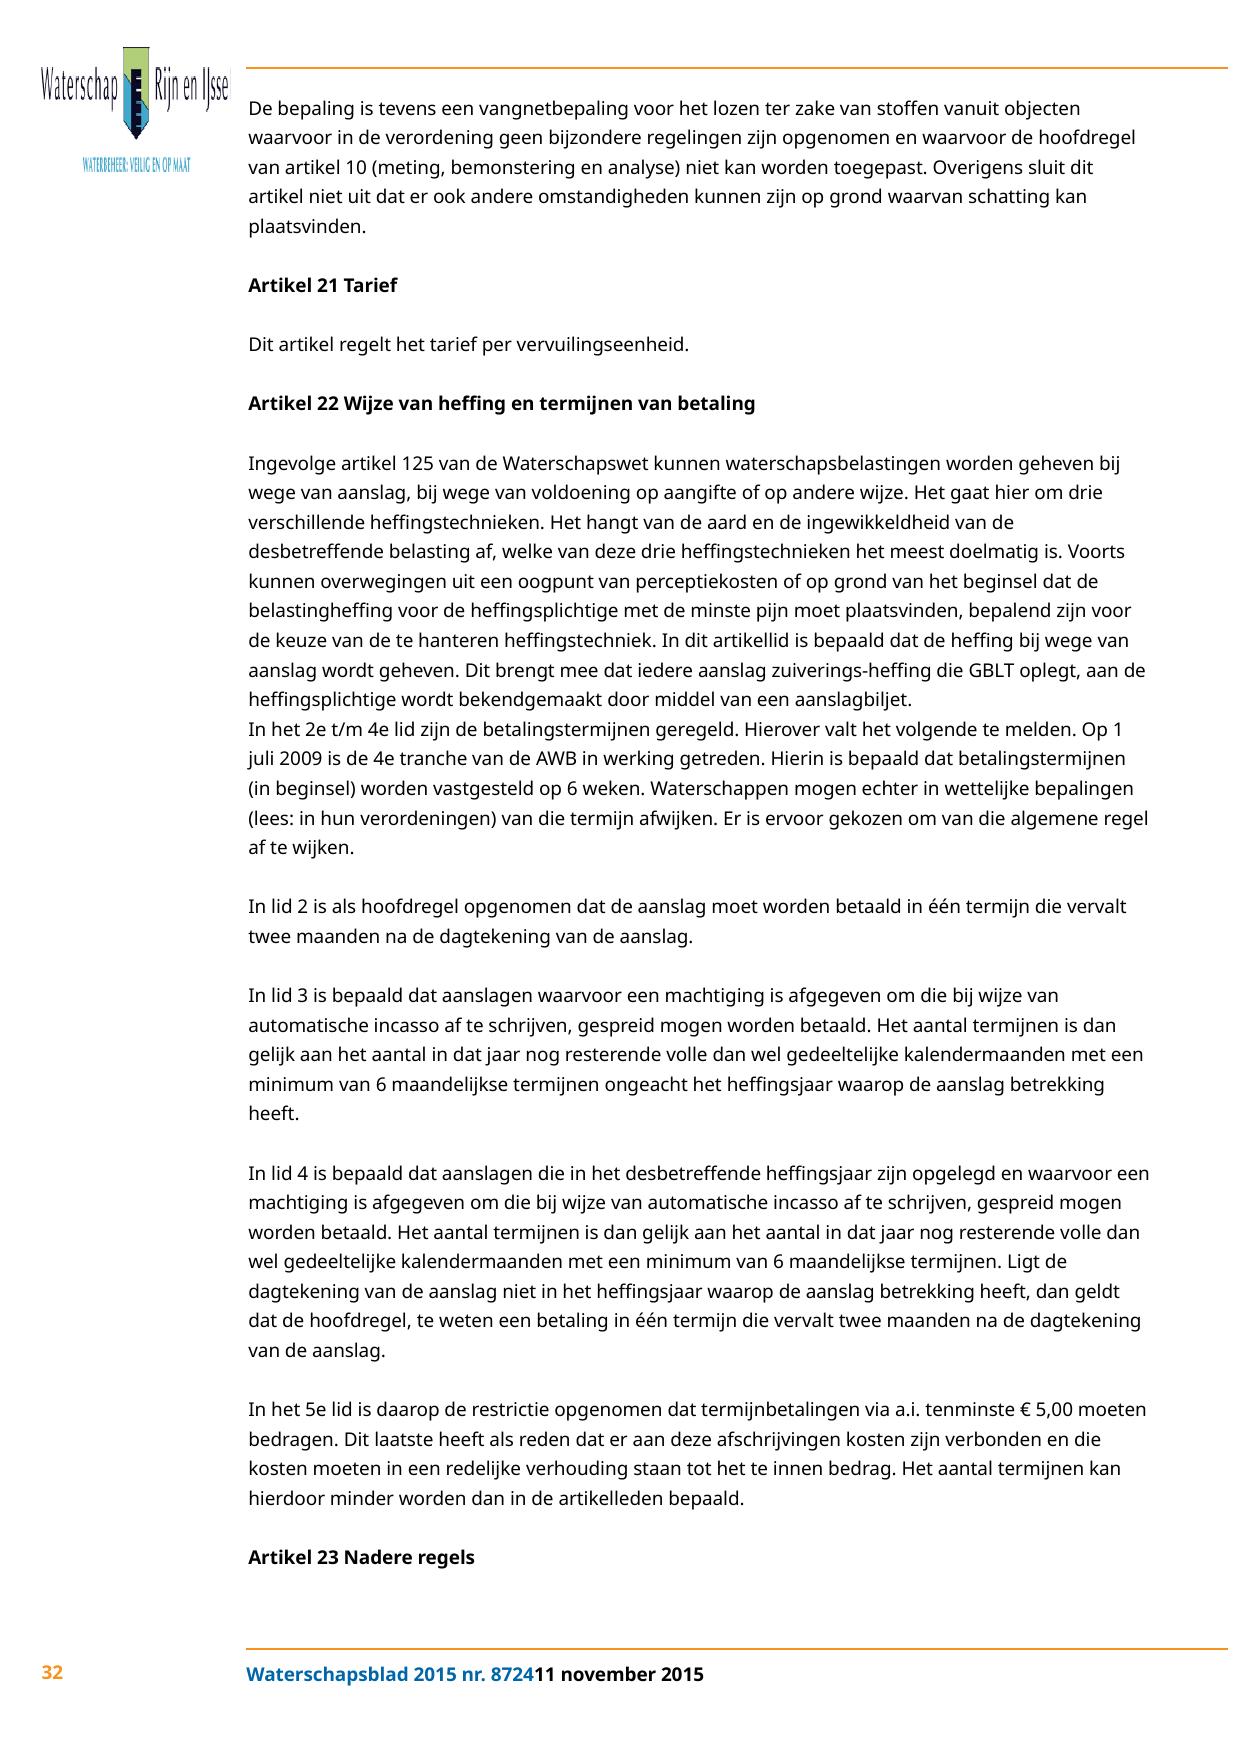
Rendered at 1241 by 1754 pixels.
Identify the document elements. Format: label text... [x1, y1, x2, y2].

text In lid 4 is bepaald dat aanslagen die in het desbetreffende heffingsjaar zijn opgelegd en waarvoor een machtiging is afgegeven om die bij wijze van automatische incasso af te schrijven, gespreid mogen worden betaald. Het aantal termijnen is dan gelijk aan het aantal in dat jaar nog resterende volle dan wel gedeeltelijke kalendermaanden met een minimum van 6 maandelijkse termijnen. Ligt de dagtekening van de aanslag niet in het heffingsjaar waarop de aanslag betrekking heeft, dan geldt dat de hoofdregel, te weten een betaling in één termijn die vervalt twee maanden na de dagtekening van de aanslag. [248, 1160, 1152, 1363]
text Ingevolge artikel 125 van de Waterschapswet kunnen waterschapsbelastingen worden geheven bij wege van aanslag, bij wege van voldoening op aangifte of op andere wijze. Het gaat hier om drie verschillende heffingstechnieken. Het hangt van de aard en de ingewikkeldheid van de desbetreffende belasting af, welke van deze drie heffingstechnieken het meest doelmatig is. Voorts kunnen overwegingen uit een oogpunt van perceptiekosten of op grond van het beginsel dat de belastingheffing voor de heffingsplichtige met de minste pijn moet plaatsvinden, bepalend zijn voor de keuze van de te hanteren heffingstechniek. In dit artikellid is bepaald dat de heffing bij wege van aanslag wordt geheven. Dit brengt mee dat iedere aanslag zuiverings-heffing die GBLT oplegt, aan de heffingsplichtige wordt bekendgemaakt door middel van een aanslagbiljet. [248, 450, 1152, 712]
text In het 2e t/m 4e lid zijn de betalingstermijnen geregeld. Hierover valt het volgende te melden. Op 1 juli 2009 is de 4e tranche van de AWB in werking getreden. Hierin is bepaald dat betalingstermijnen (in beginsel) worden vastgesteld op 6 weken. Waterschappen mogen echter in wettelijke bepalingen (lees: in hun verordeningen) van die termijn afwijken. Er is ervoor gekozen om van die algemene regel af te wijken. [248, 716, 1152, 860]
text De bepaling is tevens een vangnetbepaling voor het lozen ter zake van stoffen vanuit objecten waarvoor in de verordening geen bijzondere regelingen zijn opgenomen en waarvoor de hoofdregel van artikel 10 (meting, bemonstering en analyse) niet kan worden toegepast. Overigens sluit dit artikel niet uit dat er ook andere omstandigheden kunnen zijn op grond waarvan schatting kan plaatsvinden. [248, 95, 1152, 239]
text In lid 3 is bepaald dat aanslagen waarvoor een machtiging is afgegeven om die bij wijze van automatische incasso af te schrijven, gespreid mogen worden betaald. Het aantal termijnen is dan gelijk aan het aantal in dat jaar nog resterende volle dan wel gedeeltelijke kalendermaanden met een minimum van 6 maandelijkse termijnen ongeacht het heffingsjaar waarop de aanslag betrekking heeft. [248, 982, 1152, 1126]
text Dit artikel regelt het tarief per vervuilingseenheid. [248, 331, 1152, 357]
picture [41, 47, 231, 172]
text Artikel 22 Wijze van heffing en termijnen van betaling [248, 391, 1152, 416]
text In lid 2 is als hoofdregel opgenomen dat de aanslag moet worden betaald in één termijn die vervalt twee maanden na de dagtekening van de aanslag. [248, 893, 1152, 949]
text In het 5e lid is daarop de restrictie opgenomen dat termijnbetalingen via a.i. tenminste € 5,00 moeten bedragen. Dit laatste heeft als reden dat er aan deze afschrijvingen kosten zijn verbonden en die kosten moeten in een redelijke verhouding staan tot het te innen bedrag. Het aantal termijnen kan hierdoor minder worden dan in de artikelleden bepaald. [248, 1396, 1152, 1511]
text Artikel 23 Nadere regels [248, 1544, 1152, 1570]
text Artikel 21 Tarief [248, 272, 1152, 298]
